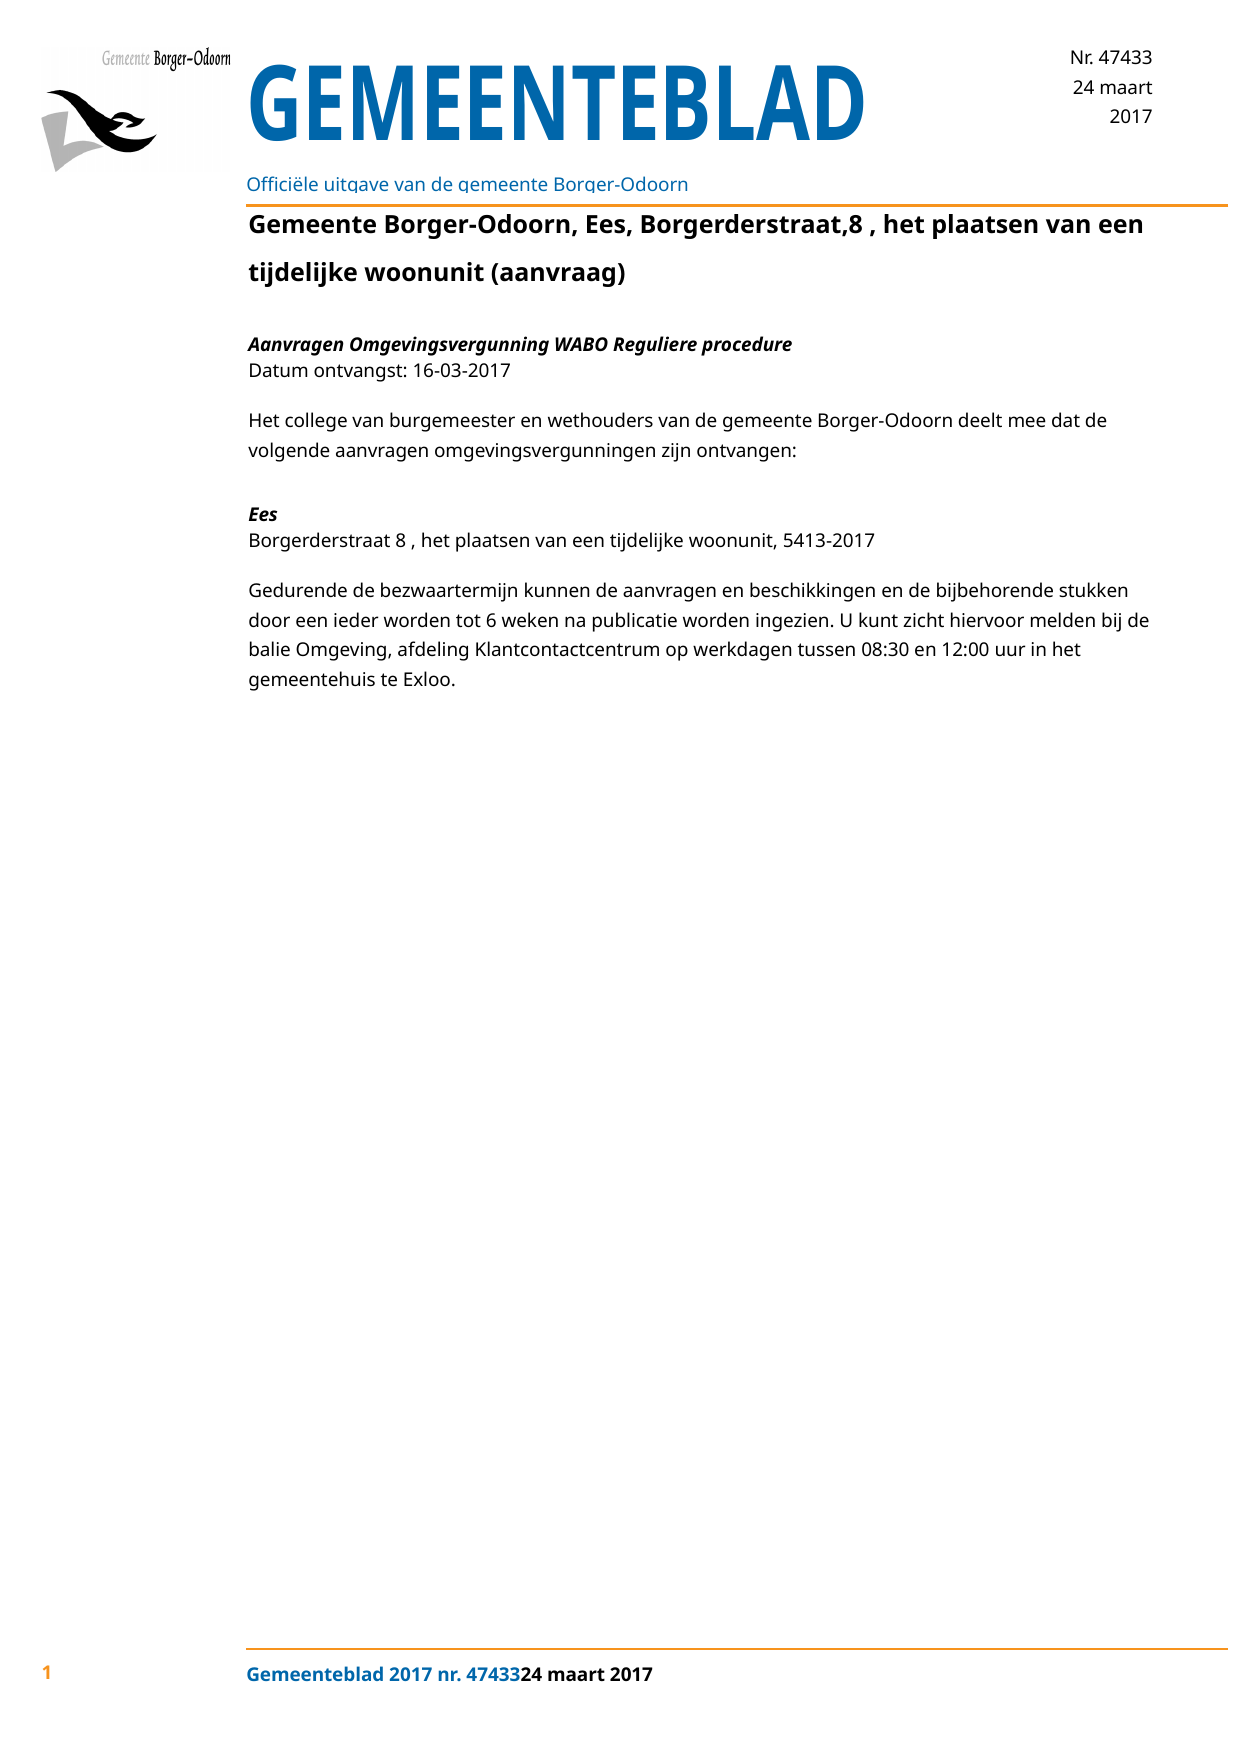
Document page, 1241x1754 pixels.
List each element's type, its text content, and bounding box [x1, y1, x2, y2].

picture [41, 47, 231, 172]
text Datum ontvangst: 16-03-2017 [248, 357, 1152, 383]
text Ees [248, 501, 1152, 527]
text Borgerderstraat 8 , het plaatsen van een tijdelijke woonunit, 5413-2017 [248, 527, 1152, 553]
text Gemeente Borger-Odoorn, Ees, Borgerderstraat,8 , het plaatsen van een tijdelijke woonunit (aanvraag) [248, 207, 1152, 288]
text Aanvragen Omgevingsvergunning WABO Reguliere procedure [248, 331, 1152, 357]
text Gedurende de bezwaartermijn kunnen de aanvragen en beschikkingen en de bijbehorende stukken door een ieder worden tot 6 weken na publicatie worden ingezien. U kunt zicht hiervoor melden bij de balie Omgeving, afdeling Klantcontactcentrum op werkdagen tussen 08:30 en 12:00 uur in het gemeentehuis te Exloo. [248, 577, 1152, 692]
text Het college van burgemeester en wethouders van de gemeente Borger-Odoorn deelt mee dat de volgende aanvragen omgevingsvergunningen zijn ontvangen: [248, 408, 1152, 463]
